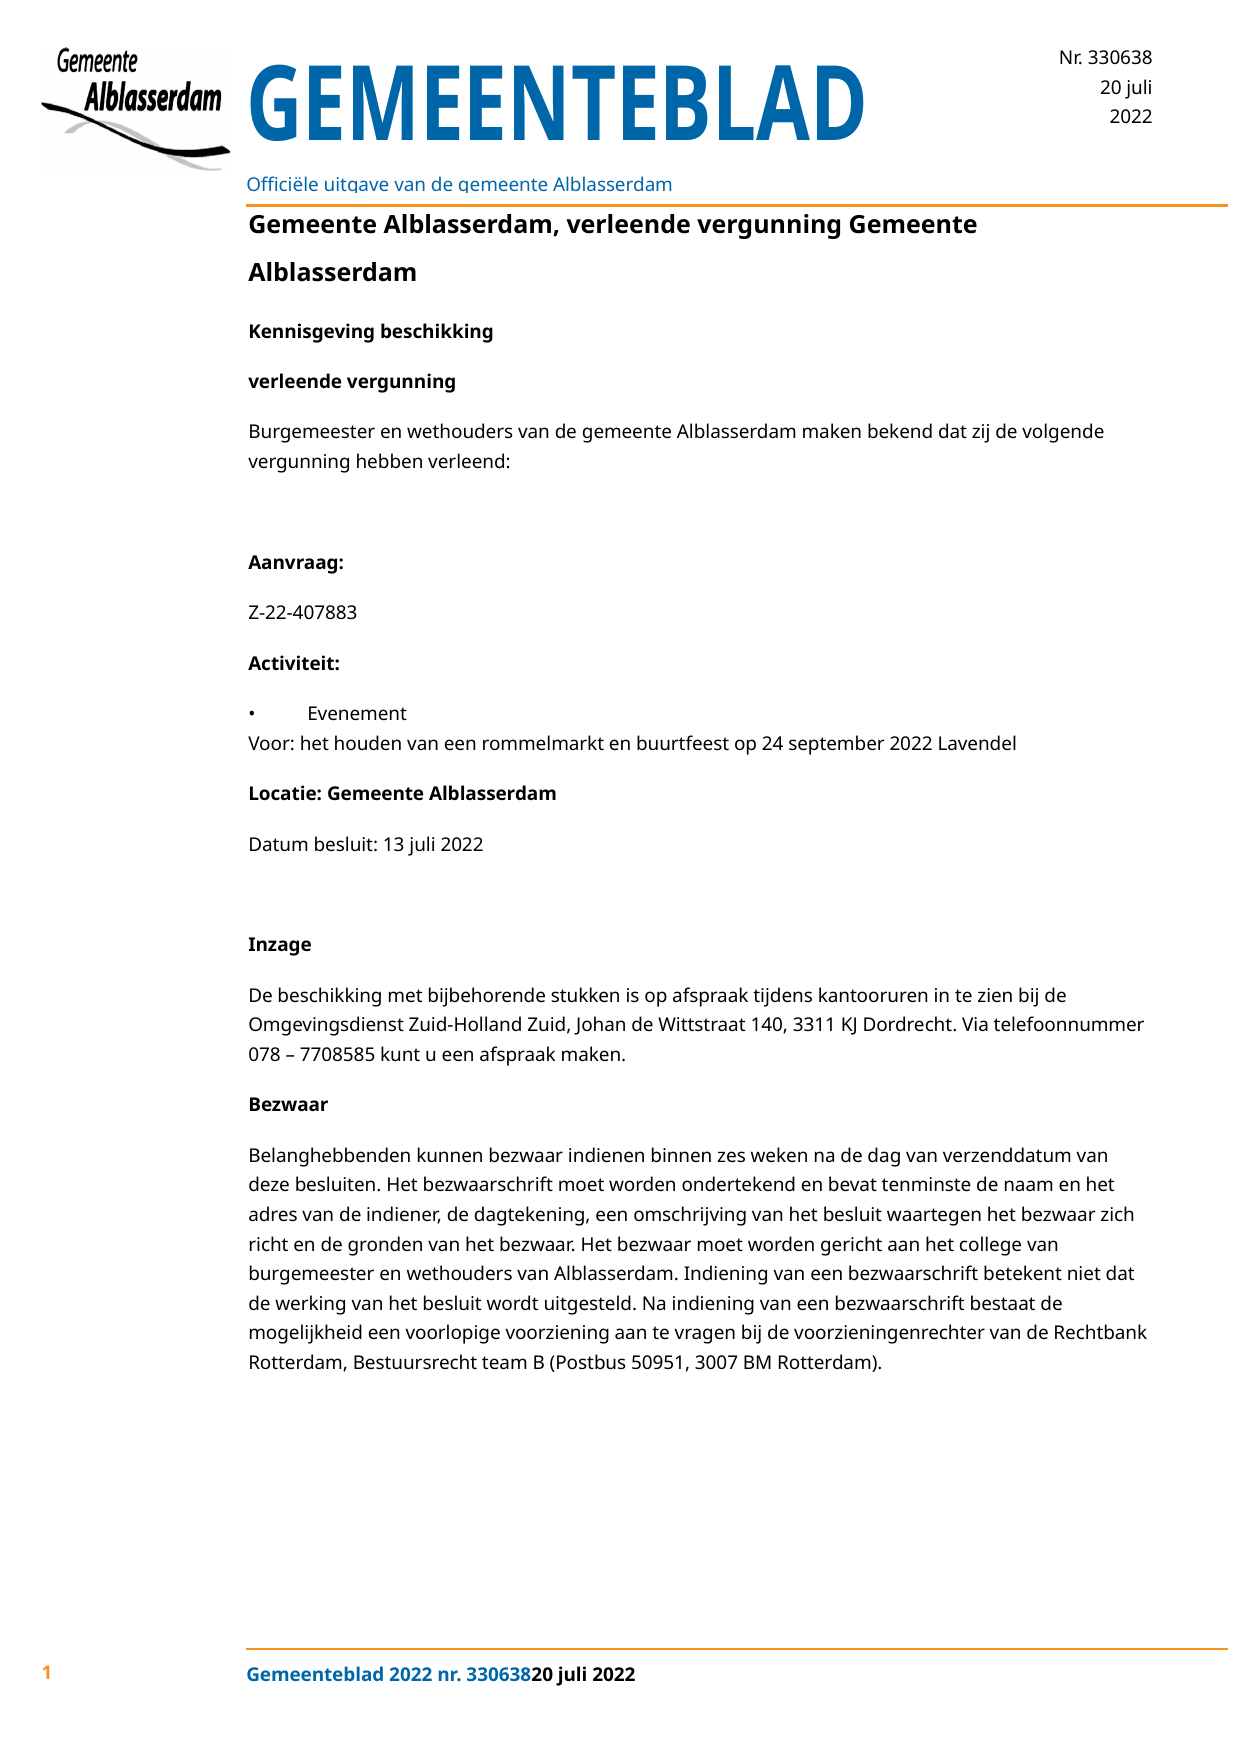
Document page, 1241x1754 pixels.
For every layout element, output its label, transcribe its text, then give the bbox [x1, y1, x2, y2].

text Datum besluit: 13 juli 2022 [248, 831, 1152, 857]
text Gemeente Alblasserdam, verleende vergunning Gemeente Alblasserdam [248, 207, 1152, 288]
text Burgemeester en wethouders van de gemeente Alblasserdam maken bekend dat zij de volgende vergunning hebben verleend: [248, 419, 1152, 474]
text Belanghebbenden kunnen bezwaar indienen binnen zes weken na de dag van verzenddatum van deze besluiten. Het bezwaarschrift moet worden ondertekend en bevat tenminste de naam en het adres van de indiener, de dagtekening, een omschrijving van het besluit waartegen het bezwaar zich richt en de gronden van het bezwaar. Het bezwaar moet worden gericht aan het college van burgemeester en wethouders van Alblasserdam. Indiening van een bezwaarschrift betekent niet dat de werking van het besluit wordt uitgesteld. Na indiening van een bezwaarschrift bestaat de mogelijkheid een voorlopige voorziening aan te vragen bij de voorzieningenrechter van de Rechtbank Rotterdam, Bestuursrecht team B (Postbus 50951, 3007 BM Rotterdam). [248, 1142, 1152, 1375]
text Kennisgeving beschikking [248, 318, 1152, 344]
text verleende vergunning [248, 368, 1152, 394]
text Aanvraag: [248, 549, 1152, 575]
picture [41, 47, 231, 172]
text Activiteit: [248, 650, 1152, 676]
text Inzage [248, 932, 1152, 957]
text Voor: het houden van een rommelmarkt en buurtfeest op 24 september 2022 Lavendel [248, 730, 1152, 756]
text De beschikking met bijbehorende stukken is op afspraak tijdens kantooruren in te zien bij de Omgevingsdienst Zuid-Holland Zuid, Johan de Wittstraat 140, 3311 KJ Dordrecht. Via telefoonnummer 078 – 7708585 kunt u een afspraak maken. [248, 982, 1152, 1067]
text Z-22-407883 [248, 599, 1152, 625]
list Evenement [248, 700, 1152, 726]
text Locatie: Gemeente Alblasserdam [248, 780, 1152, 806]
text Bezwaar [248, 1092, 1152, 1117]
